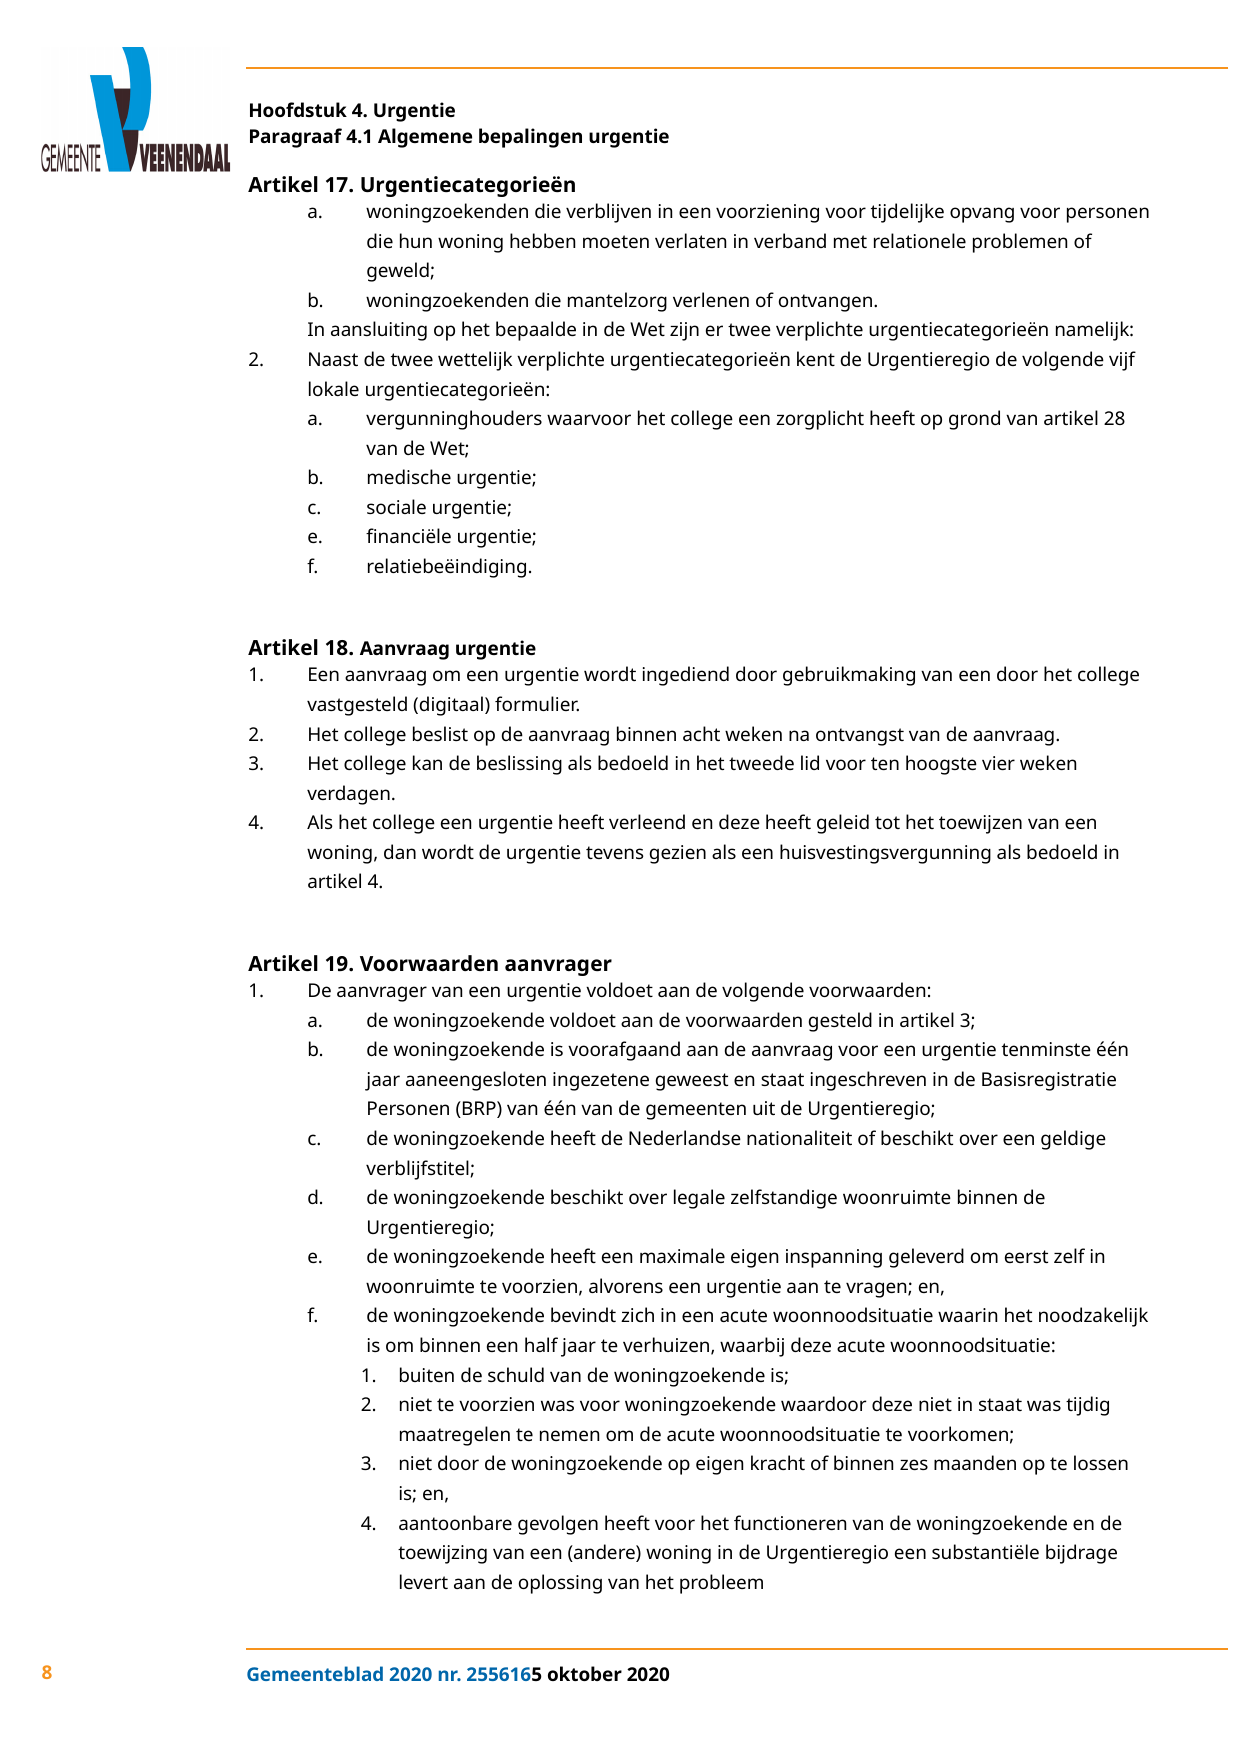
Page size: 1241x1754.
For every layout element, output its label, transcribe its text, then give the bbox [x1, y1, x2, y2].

list medische urgentie; [307, 464, 1152, 490]
list aantoonbare gevolgen heeft voor het functioneren van de woningzoekende en de toewijzing van een (andere) woning in de Urgentieregio een substantiële bijdrage levert aan de oplossing van het probleem [361, 1510, 1152, 1594]
text Artikel 18. Aanvraag urgentie [248, 633, 1152, 662]
list de woningzoekende heeft de Nederlandse nationaliteit of beschikt over een geldige verblijfstitel; [307, 1125, 1152, 1180]
list buiten de schuld van de woningzoekende is; [361, 1362, 1152, 1387]
list de woningzoekende beschikt over legale zelfstandige woonruimte binnen de Urgentieregio; [307, 1184, 1152, 1239]
list In aansluiting op het bepaalde in de Wet zijn er twee verplichte urgentiecategorieën namelijk: [248, 317, 1152, 342]
list Het college beslist op de aanvraag binnen acht weken na ontvangst van de aanvraag. [248, 721, 1152, 747]
list de woningzoekende heeft een maximale eigen inspanning geleverd om eerst zelf in woonruimte te voorzien, alvorens een urgentie aan te vragen; en, [307, 1243, 1152, 1299]
text Artikel 17. Urgentiecategorieën [248, 170, 1152, 198]
picture [123, 47, 231, 172]
text Hoofdstuk 4. Urgentie [248, 95, 1152, 123]
list woningzoekenden die mantelzorg verlenen of ontvangen. [307, 287, 1152, 313]
list financiële urgentie; [307, 524, 1152, 549]
list Als het college een urgentie heeft verleend en deze heeft geleid tot het toewijzen van een woning, dan wordt de urgentie tevens gezien als een huisvestingsvergunning als bedoeld in artikel 4. [248, 809, 1152, 894]
list woningzoekenden die verblijven in een voorziening voor tijdelijke opvang voor personen die hun woning hebben moeten verlaten in verband met relationele problemen of geweld; [307, 198, 1152, 283]
list Het college kan de beslissing als bedoeld in het tweede lid voor ten hoogste vier weken verdagen. [248, 750, 1152, 806]
list Een aanvraag om een urgentie wordt ingediend door gebruikmaking van een door het college vastgesteld (digitaal) formulier. [248, 662, 1152, 717]
picture [41, 47, 130, 172]
list niet te voorzien was voor woningzoekende waardoor deze niet in staat was tijdig maatregelen te nemen om de acute woonnoodsituatie te voorkomen; [361, 1391, 1152, 1447]
list de woningzoekende bevindt zich in een acute woonnoodsituatie waarin het noodzakelijk is om binnen een half jaar te verhuizen, waarbij deze acute woonnoodsituatie: [307, 1303, 1152, 1358]
text Artikel 19. Voorwaarden aanvrager [248, 949, 1152, 977]
list niet door de woningzoekende op eigen kracht of binnen zes maanden op te lossen is; en, [361, 1451, 1152, 1506]
list De aanvrager van een urgentie voldoet aan de volgende voorwaarden: [248, 977, 1152, 1003]
list vergunninghouders waarvoor het college een zorgplicht heeft op grond van artikel 28 van de Wet; [307, 405, 1152, 461]
list de woningzoekende is voorafgaand aan de aanvraag voor een urgentie tenminste één jaar aaneengesloten ingezetene geweest en staat ingeschreven in de Basisregistratie Personen (BRP) van één van de gemeenten uit de Urgentieregio; [307, 1036, 1152, 1121]
text Paragraaf 4.1 Algemene bepalingen urgentie [248, 123, 1152, 149]
list de woningzoekende voldoet aan de voorwaarden gesteld in artikel 3; [307, 1007, 1152, 1032]
list relatiebeëindiging. [307, 553, 1152, 579]
list Naast de twee wettelijk verplichte urgentiecategorieën kent de Urgentieregio de volgende vijf lokale urgentiecategorieën: [248, 346, 1152, 401]
list sociale urgentie; [307, 494, 1152, 520]
